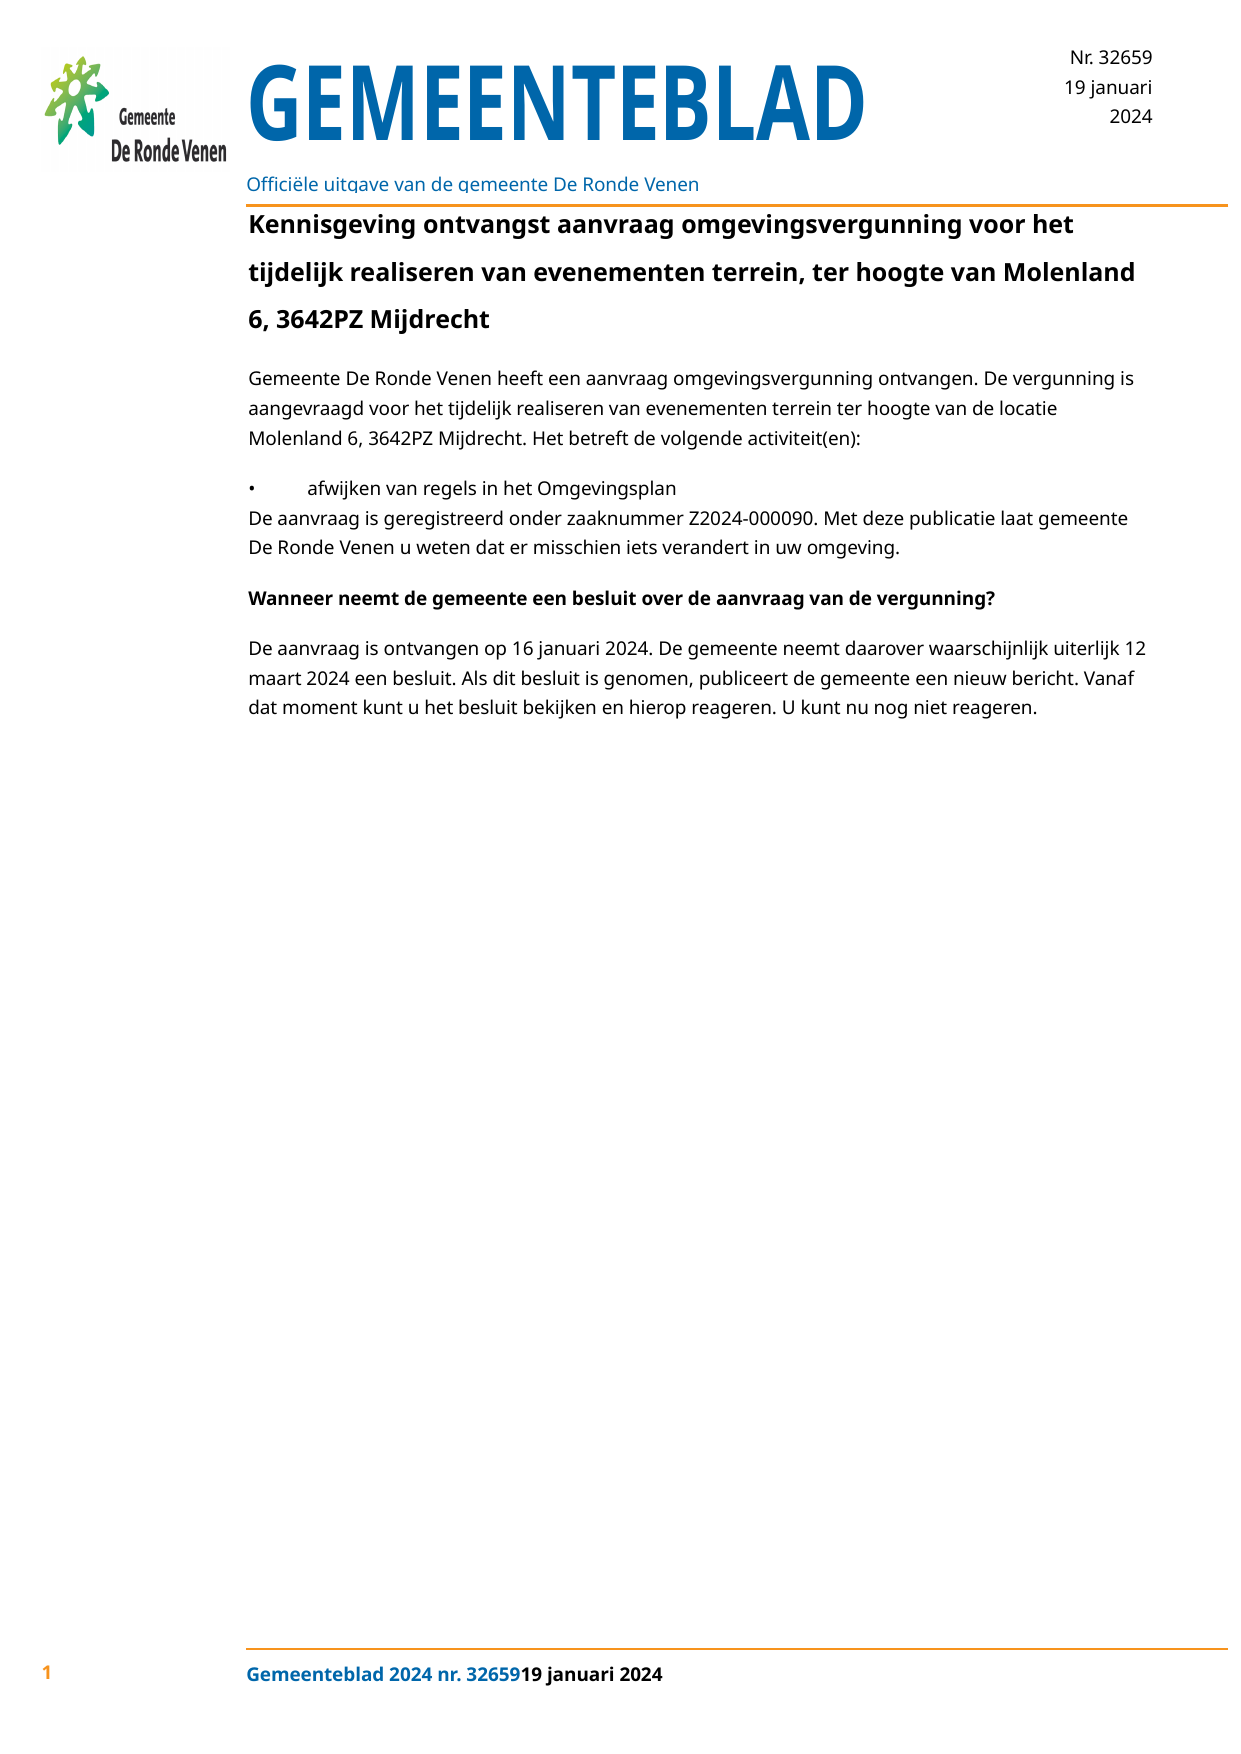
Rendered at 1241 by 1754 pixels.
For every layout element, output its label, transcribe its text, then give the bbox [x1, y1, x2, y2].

text De aanvraag is ontvangen op 16 januari 2024. De gemeente neemt daarover waarschijnlijk uiterlijk 12 maart 2024 een besluit. Als dit besluit is genomen, publiceert de gemeente een nieuw bericht. Vanaf dat moment kunt u het besluit bekijken en hierop reageren. U kunt nu nog niet reageren. [248, 635, 1152, 720]
text Gemeente De Ronde Venen heeft een aanvraag omgevingsvergunning ontvangen. De vergunning is aangevraagd voor het tijdelijk realiseren van evenementen terrein ter hoogte van de locatie Molenland 6, 3642PZ Mijdrecht. Het betreft de volgende activiteit(en): [248, 366, 1152, 450]
list afwijken van regels in het Omgevingsplan [248, 475, 1152, 501]
text De aanvraag is geregistreerd onder zaaknummer Z2024-000090. Met deze publicatie laat gemeente De Ronde Venen u weten dat er misschien iets verandert in uw omgeving. [248, 505, 1152, 560]
text Wanneer neemt de gemeente een besluit over de aanvraag van de vergunning? [248, 585, 1152, 610]
text Kennisgeving ontvangst aanvraag omgevingsvergunning voor het tijdelijk realiseren van evenementen terrein, ter hoogte van Molenland 6, 3642PZ Mijdrecht [248, 207, 1152, 336]
picture [41, 47, 231, 172]
